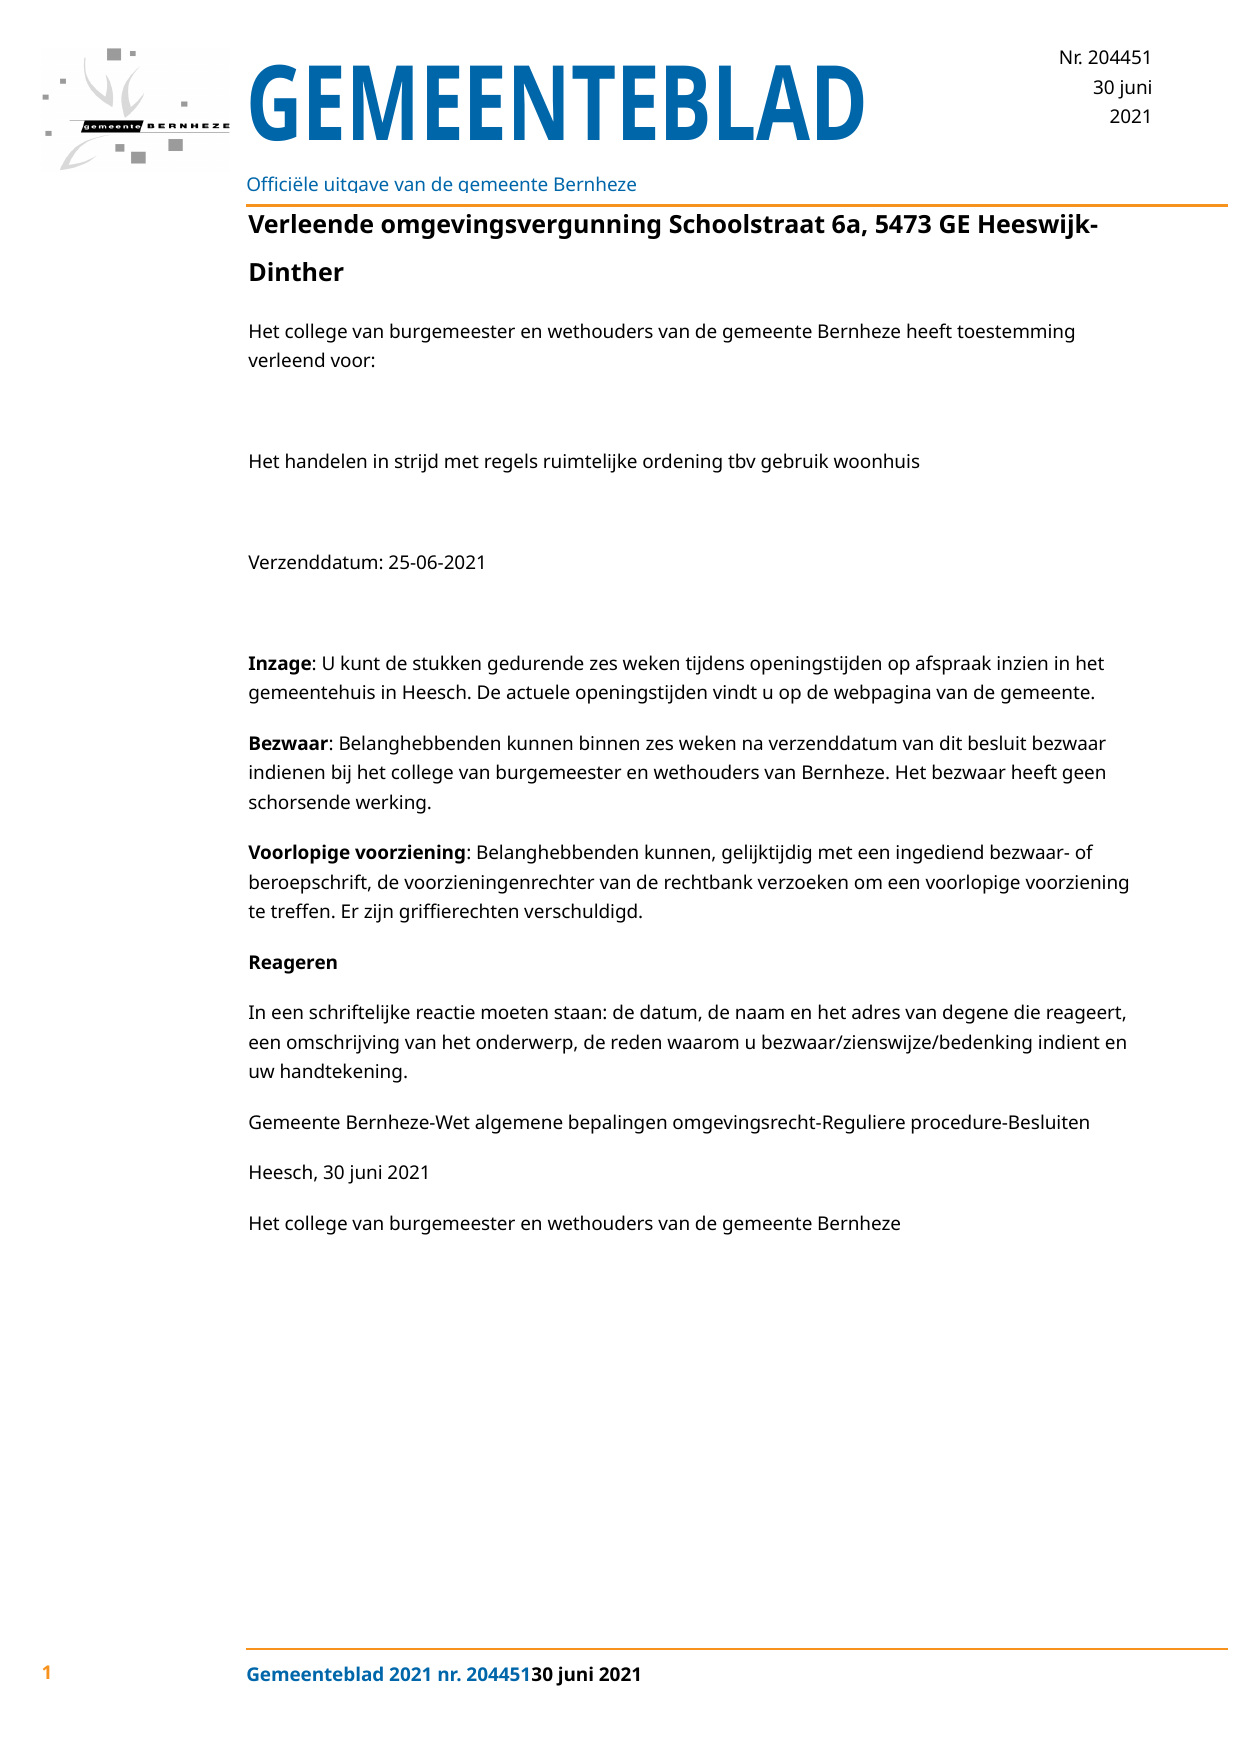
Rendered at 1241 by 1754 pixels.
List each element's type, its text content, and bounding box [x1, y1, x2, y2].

picture [41, 47, 231, 172]
text Het handelen in strijd met regels ruimtelijke ordening tbv gebruik woonhuis [248, 448, 1152, 474]
text Verzenddatum: 25-06-2021 [248, 549, 1152, 575]
text Heesch, 30 juni 2021 [248, 1159, 1152, 1185]
text Gemeente Bernheze-Wet algemene bepalingen omgevingsrecht-Reguliere procedure-Besluiten [248, 1109, 1152, 1135]
text Het college van burgemeester en wethouders van de gemeente Bernheze [248, 1210, 1152, 1236]
text Bezwaar: Belanghebbenden kunnen binnen zes weken na verzenddatum van dit besluit bezwaar indienen bij het college van burgemeester en wethouders van Bernheze. Het bezwaar heeft geen schorsende werking. [248, 730, 1152, 815]
text Verleende omgevingsvergunning Schoolstraat 6a, 5473 GE Heeswijk-Dinther [248, 207, 1152, 288]
text Het college van burgemeester en wethouders van de gemeente Bernheze heeft toestemming verleend voor: [248, 318, 1152, 373]
text In een schriftelijke reactie moeten staan: de datum, de naam en het adres van degene die reageert, een omschrijving van het onderwerp, de reden waarom u bezwaar/zienswijze/bedenking indient en uw handtekening. [248, 999, 1152, 1084]
text Voorlopige voorziening: Belanghebbenden kunnen, gelijktijdig met een ingediend bezwaar- of beroepschrift, de voorzieningenrechter van de rechtbank verzoeken om een voorlopige voorziening te treffen. Er zijn griffierechten verschuldigd. [248, 839, 1152, 924]
text Reageren [248, 949, 1152, 975]
text Inzage: U kunt de stukken gedurende zes weken tijdens openingstijden op afspraak inzien in het gemeentehuis in Heesch. De actuele openingstijden vindt u op de webpagina van de gemeente. [248, 650, 1152, 705]
